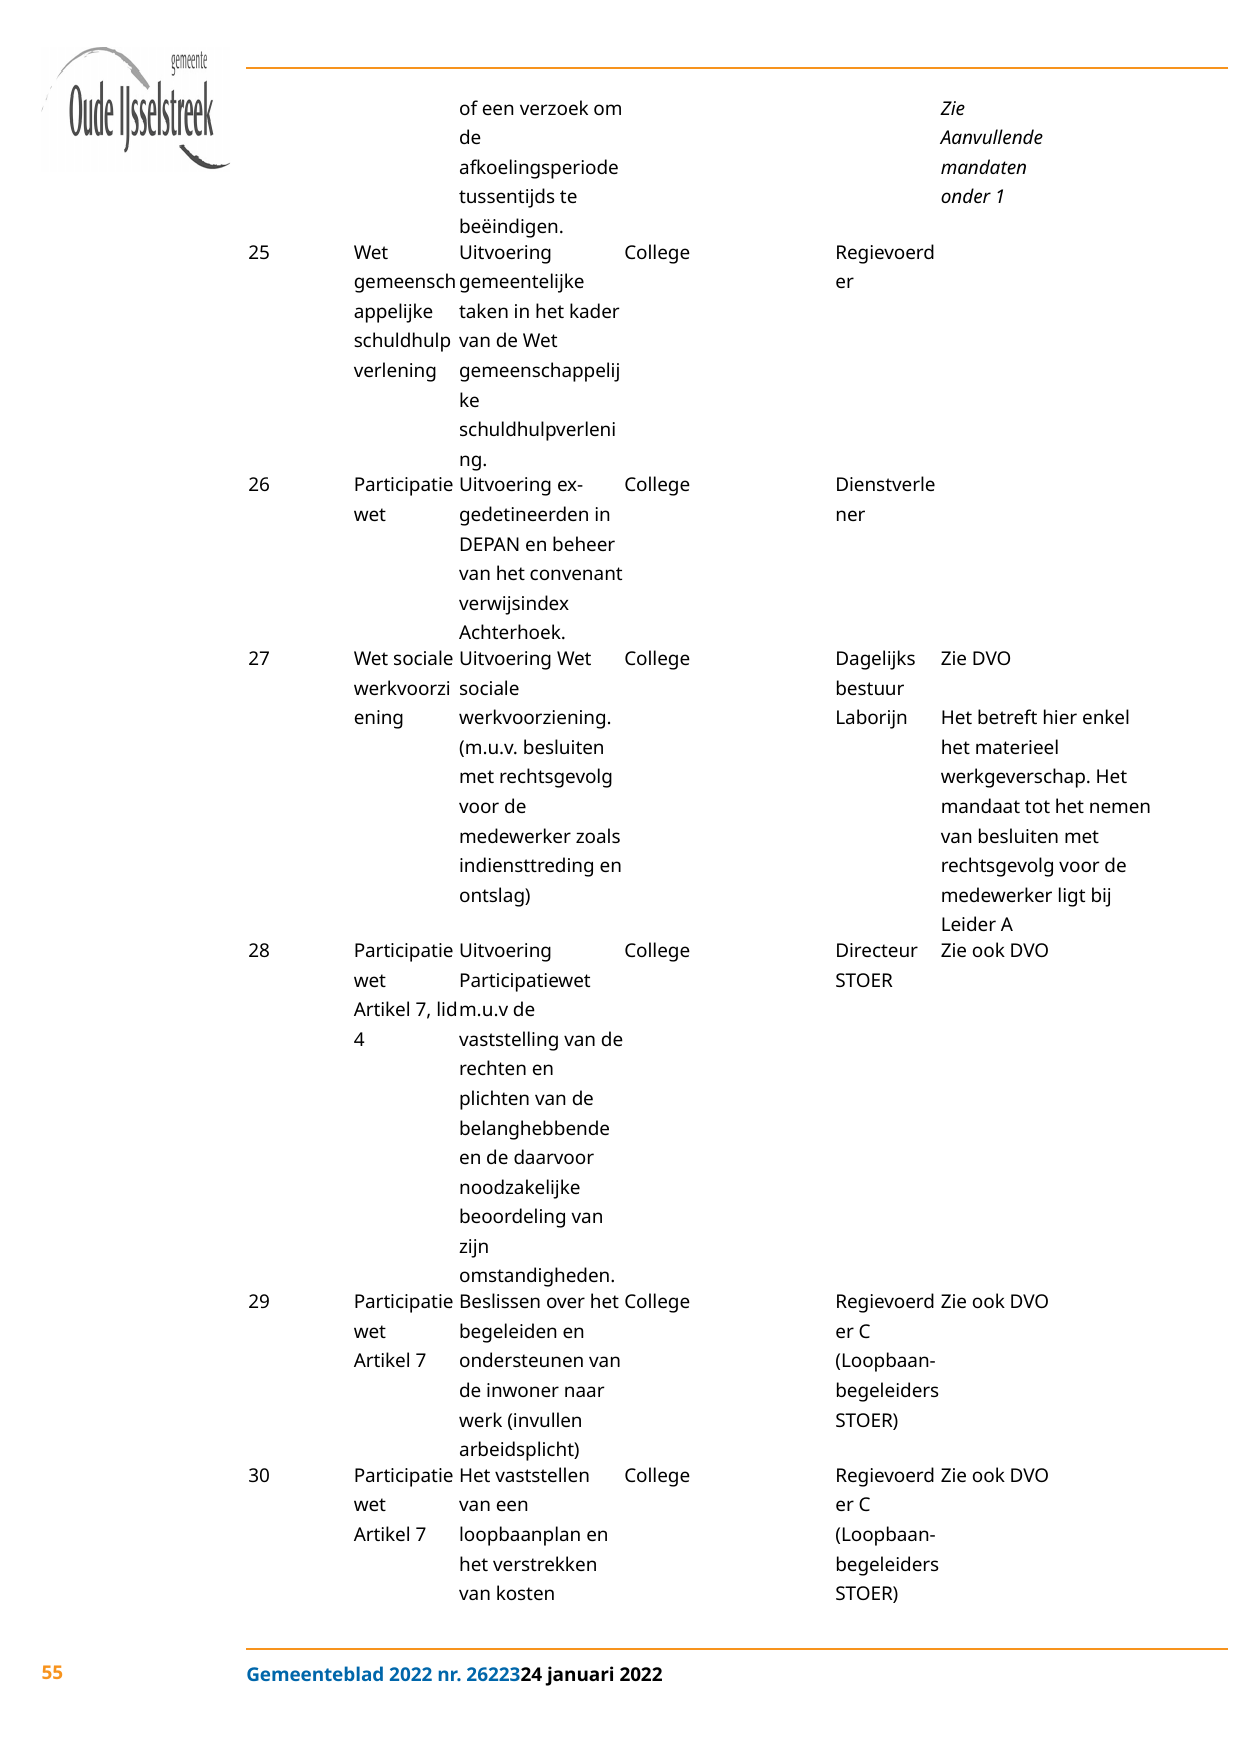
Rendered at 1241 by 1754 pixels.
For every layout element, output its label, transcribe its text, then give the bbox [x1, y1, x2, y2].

table_cell [835, 95, 941, 239]
table_cell Participatiewet Artikel 7 [354, 1289, 459, 1462]
table_cell Uitvoering ex-gedetineerden in DEPAN en beheer van het convenant verwijsindex Achterhoek. [459, 472, 624, 645]
table_cell College [624, 645, 835, 937]
table_cell College [624, 1462, 835, 1606]
table_cell Regievoerder C (Loopbaan- begeleiders STOER) [835, 1462, 941, 1606]
table_cell Het vaststellen van een loopbaanplan en het verstrekken van kosten [459, 1462, 624, 1606]
table_cell College [624, 1289, 835, 1462]
table_cell Participatiewet Artikel 7 [354, 1462, 459, 1606]
picture [41, 47, 231, 172]
table_cell [941, 472, 1046, 645]
table_cell Zie ook DVO [941, 1289, 1152, 1462]
table_cell Regievoerder C (Loopbaan- begeleiders STOER) [835, 1289, 941, 1462]
table_cell Uitvoering Participatiewet m.u.v de vaststelling van de rechten en plichten van de belanghebbende en de daarvoor noodzakelijke beoordeling van zijn omstandigheden. [459, 937, 624, 1288]
table_cell Dienstverlener [835, 472, 941, 645]
table_cell [624, 95, 835, 239]
table_cell Wet gemeenschappelijke schuldhulpverlening [354, 239, 459, 472]
table_cell College [624, 239, 835, 472]
table_cell Zie Aanvullende mandaten onder 1 [941, 95, 1046, 239]
table_cell Participatiewet [354, 472, 459, 645]
table_cell [354, 95, 459, 239]
table_cell Regievoerder [835, 239, 941, 472]
table_cell College [624, 472, 835, 645]
table_cell Participatiewet Artikel 7, lid 4 [354, 937, 459, 1288]
table_cell 30 [248, 1462, 353, 1606]
table_cell of een verzoek om de afkoelingsperiode tussentijds te beëindigen. [459, 95, 624, 239]
table_cell Wet sociale werkvoorziening [354, 645, 459, 937]
table_cell 26 [248, 472, 353, 645]
table_cell Directeur STOER [835, 937, 941, 1288]
table_cell [248, 95, 353, 239]
table_cell Beslissen over het begeleiden en ondersteunen van de inwoner naar werk (invullen arbeidsplicht) [459, 1289, 624, 1462]
table_cell Uitvoering Wet sociale werkvoorziening. (m.u.v. besluiten met rechtsgevolg voor de medewerker zoals indiensttreding en ontslag) [459, 645, 624, 937]
table_cell Uitvoering gemeentelijke taken in het kader van de Wet gemeenschappelijke schuldhulpverlening. [459, 239, 624, 472]
table_cell College [624, 937, 835, 1288]
table_cell 25 [248, 239, 353, 472]
table_cell Dagelijks bestuur Laborijn [835, 645, 941, 937]
table_cell 29 [248, 1289, 353, 1462]
table_cell Zie DVO Het betreft hier enkel het materieel werkgeverschap. Het mandaat tot het nemen van besluiten met rechtsgevolg voor de medewerker ligt bij Leider A [941, 645, 1152, 937]
table_cell [941, 239, 1046, 472]
table_cell Zie ook DVO [941, 937, 1152, 1288]
table_cell Zie ook DVO [941, 1462, 1152, 1606]
table_cell 28 [248, 937, 353, 1288]
table_cell 27 [248, 645, 353, 937]
